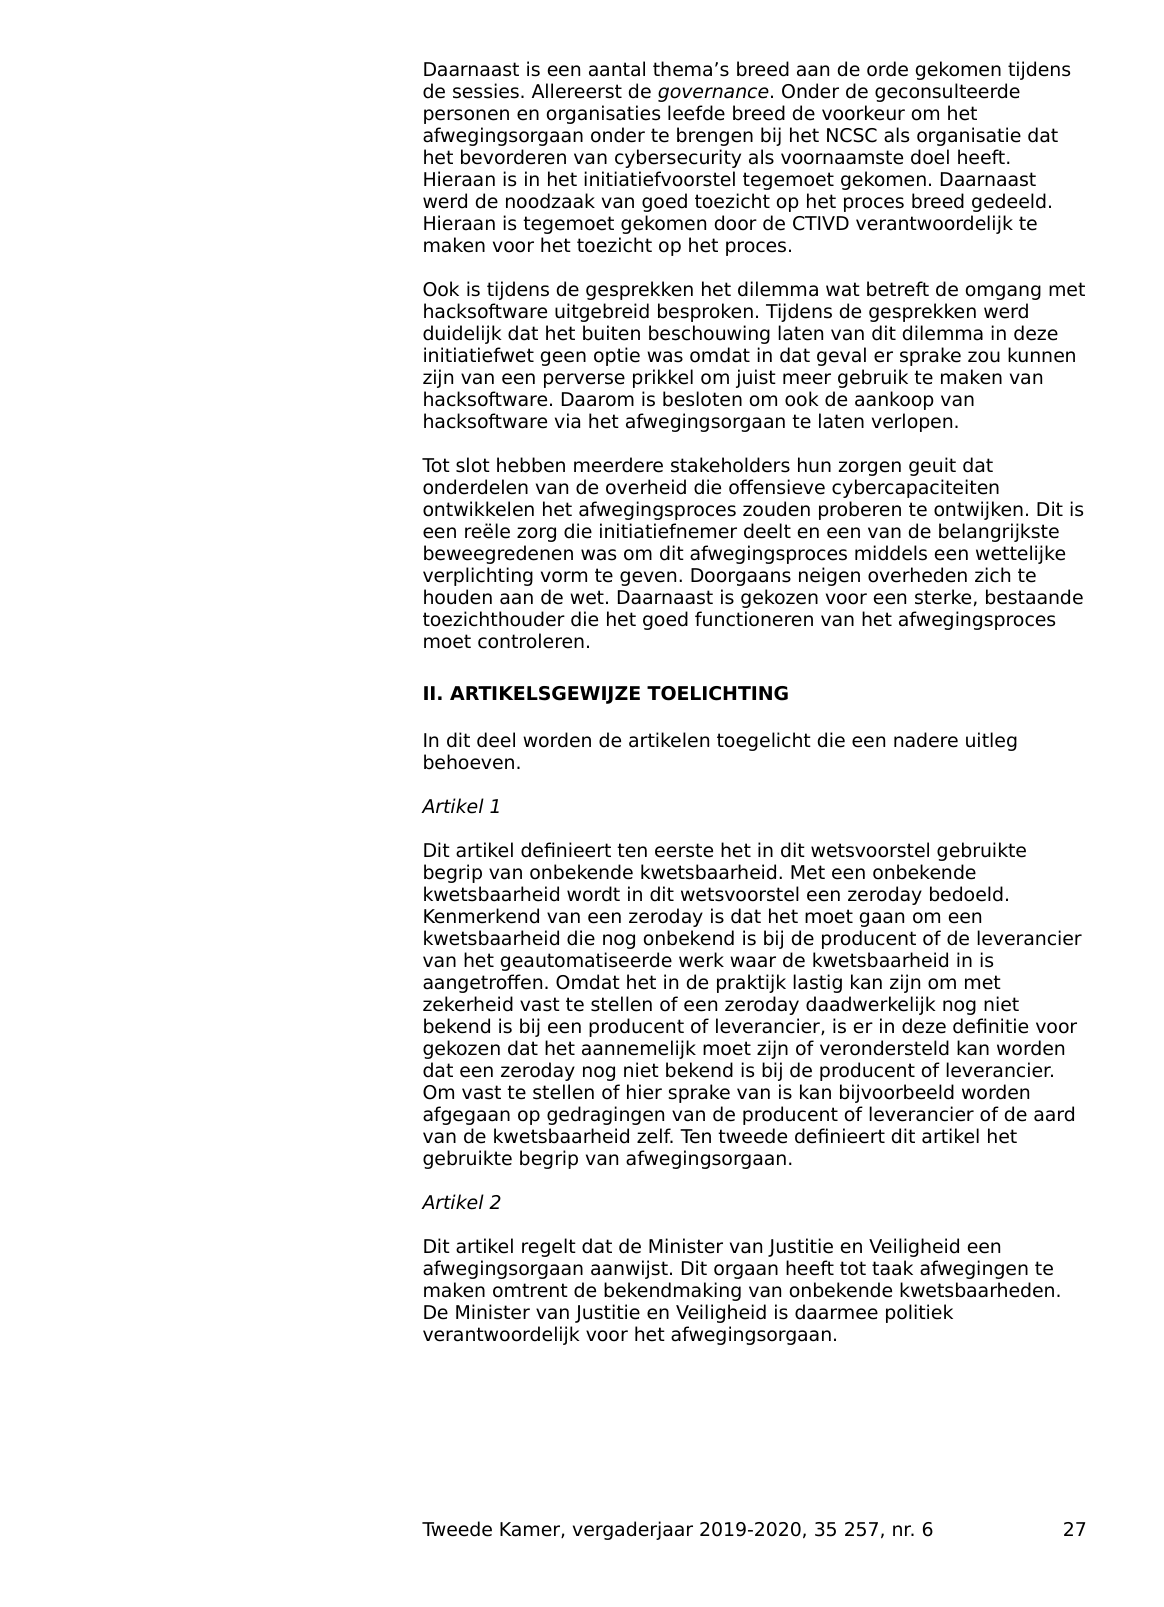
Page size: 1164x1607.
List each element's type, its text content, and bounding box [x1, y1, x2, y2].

subtitle II. ARTIKELSGEWIJZE TOELICHTING [422, 683, 1087, 705]
text In dit deel worden de artikelen toegelicht die een nadere uitleg behoeven. [422, 730, 1087, 774]
text Ook is tijdens de gesprekken het dilemma wat betreft de omgang met hacksoftware uitgebreid besproken. Tijdens de gesprekken werd duidelijk dat het buiten beschouwing laten van dit dilemma in deze initiatiefwet geen optie was omdat in dat geval er sprake zou kunnen zijn van een perverse prikkel om juist meer gebruik te maken van hacksoftware. Daarom is besloten om ook de aankoop van hacksoftware via het afwegingsorgaan te laten verlopen. [422, 279, 1087, 433]
text Dit artikel definieert ten eerste het in dit wetsvoorstel gebruikte begrip van onbekende kwetsbaarheid. Met een onbekende kwetsbaarheid wordt in dit wetsvoorstel een zeroday bedoeld. Kenmerkend van een zeroday is dat het moet gaan om een kwetsbaarheid die nog onbekend is bij de producent of de leverancier van het geautomatiseerde werk waar de kwetsbaarheid in is aangetroffen. Omdat het in de praktijk lastig kan zijn om met zekerheid vast te stellen of een zeroday daadwerkelijk nog niet bekend is bij een producent of leverancier, is er in deze definitie voor gekozen dat het aannemelijk moet zijn of verondersteld kan worden dat een zeroday nog niet bekend is bij de producent of leverancier. Om vast te stellen of hier sprake van is kan bijvoorbeeld worden afgegaan op gedragingen van de producent of leverancier of de aard van de kwetsbaarheid zelf. Ten tweede definieert dit artikel het gebruikte begrip van afwegingsorgaan. [422, 840, 1087, 1170]
text Daarnaast is een aantal thema’s breed aan de orde gekomen tijdens de sessies. Allereerst de governance. Onder de geconsulteerde personen en organisaties leefde breed de voorkeur om het afwegingsorgaan onder te brengen bij het NCSC als organisatie dat het bevorderen van cybersecurity als voornaamste doel heeft. Hieraan is in het initiatiefvoorstel tegemoet gekomen. Daarnaast werd de noodzaak van goed toezicht op het proces breed gedeeld. Hieraan is tegemoet gekomen door de CTIVD verantwoordelijk te maken voor het toezicht op het proces. [422, 59, 1087, 257]
subtitle Artikel 1 [422, 796, 1087, 818]
text Dit artikel regelt dat de Minister van Justitie en Veiligheid een afwegingsorgaan aanwijst. Dit orgaan heeft tot taak afwegingen te maken omtrent de bekendmaking van onbekende kwetsbaarheden. De Minister van Justitie en Veiligheid is daarmee politiek verantwoordelijk voor het afwegingsorgaan. [422, 1236, 1087, 1346]
subtitle Artikel 2 [422, 1192, 1087, 1214]
text Tot slot hebben meerdere stakeholders hun zorgen geuit dat onderdelen van de overheid die offensieve cybercapaciteiten ontwikkelen het afwegingsproces zouden proberen te ontwijken. Dit is een reële zorg die initiatiefnemer deelt en een van de belangrijkste beweegredenen was om dit afwegingsproces middels een wettelijke verplichting vorm te geven. Doorgaans neigen overheden zich te houden aan de wet. Daarnaast is gekozen voor een sterke, bestaande toezichthouder die het goed functioneren van het afwegingsproces moet controleren. [422, 455, 1087, 653]
